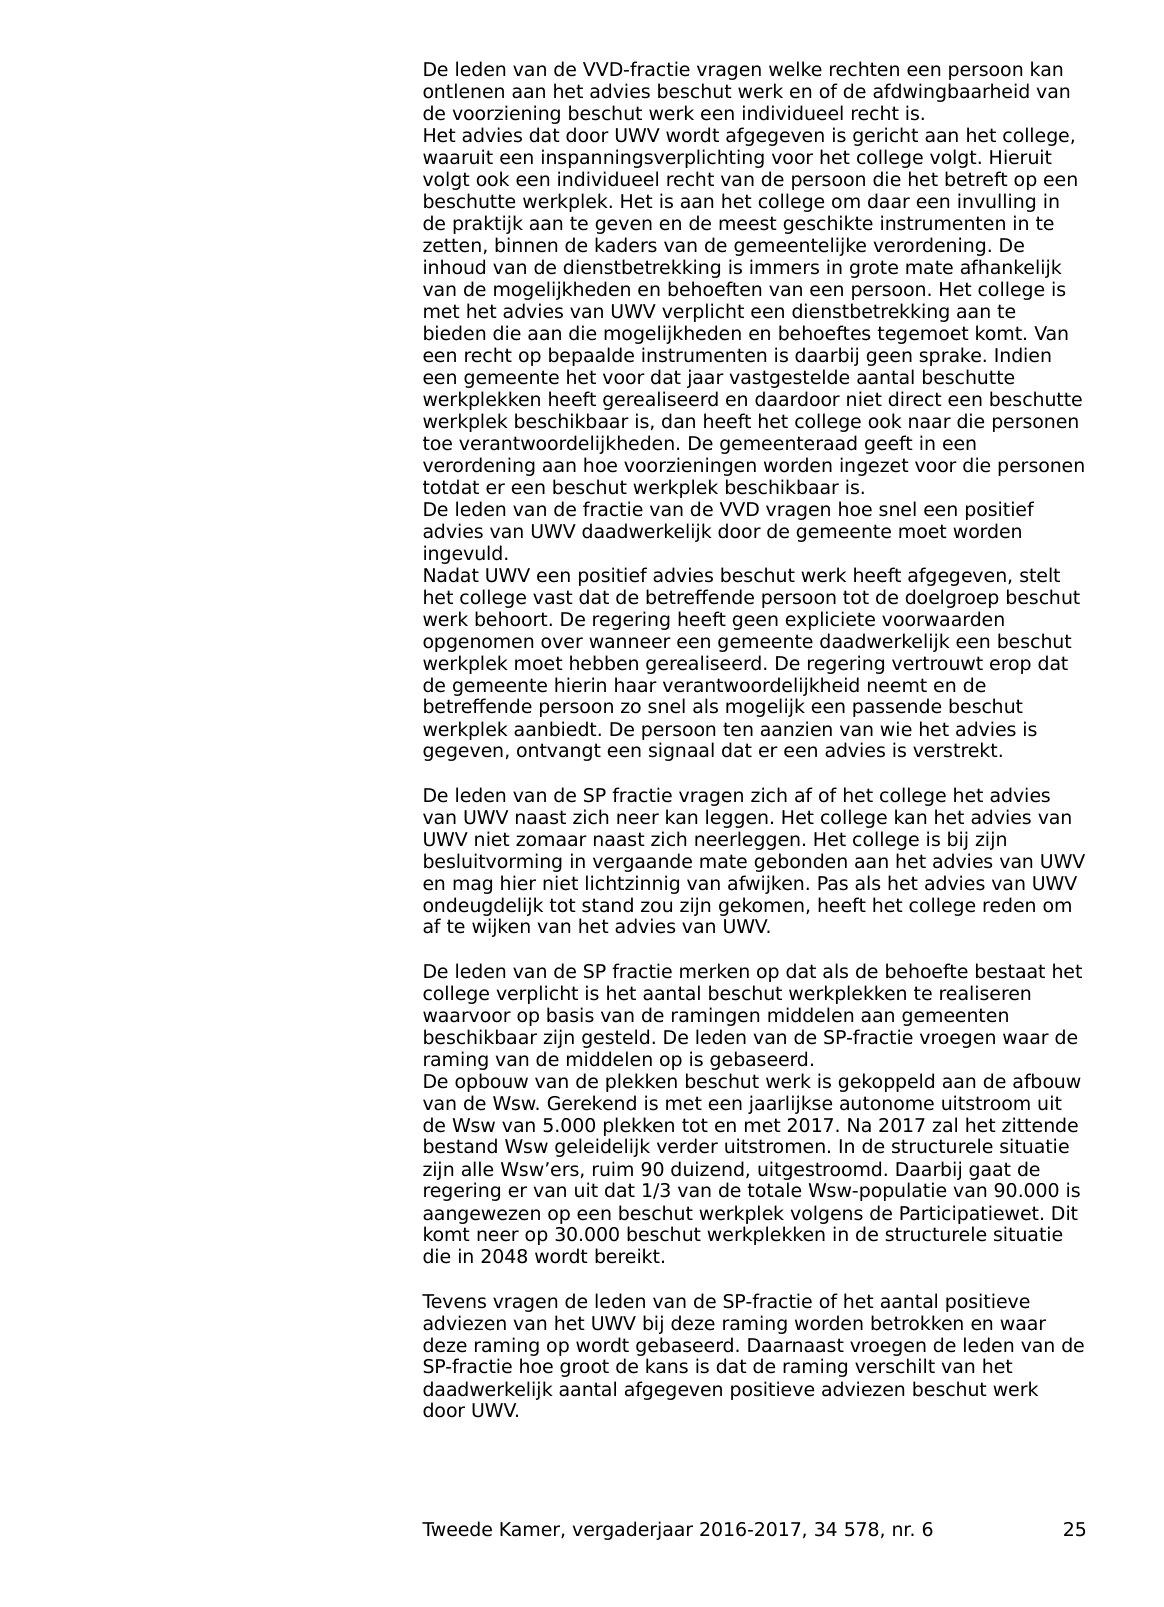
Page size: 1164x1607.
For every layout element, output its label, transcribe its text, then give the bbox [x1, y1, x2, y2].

text De leden van de fractie van de VVD vragen hoe snel een positief advies van UWV daadwerkelijk door de gemeente moet worden ingevuld. [422, 499, 1087, 564]
text De leden van de VVD-fractie vragen welke rechten een persoon kan ontlenen aan het advies beschut werk en of de afdwingbaarheid van de voorziening beschut werk een individueel recht is. [422, 59, 1087, 125]
text De opbouw van de plekken beschut werk is gekoppeld aan de afbouw van de Wsw. Gerekend is met een jaarlijkse autonome uitstroom uit de Wsw van 5.000 plekken tot en met 2017. Na 2017 zal het zittende bestand Wsw geleidelijk verder uitstromen. In de structurele situatie zijn alle Wsw’ers, ruim 90 duizend, uitgestroomd. Daarbij gaat de regering er van uit dat 1/3 van de totale Wsw-populatie van 90.000 is aangewezen op een beschut werkplek volgens de Participatiewet. Dit komt neer op 30.000 beschut werkplekken in de structurele situatie die in 2048 wordt bereikt. [422, 1071, 1087, 1268]
text Het advies dat door UWV wordt afgegeven is gericht aan het college, waaruit een inspanningsverplichting voor het college volgt. Hieruit volgt ook een individueel recht van de persoon die het betreft op een beschutte werkplek. Het is aan het college om daar een invulling in de praktijk aan te geven en de meest geschikte instrumenten in te zetten, binnen de kaders van de gemeentelijke verordening. De inhoud van de dienstbetrekking is immers in grote mate afhankelijk van de mogelijkheden en behoeften van een persoon. Het college is met het advies van UWV verplicht een dienstbetrekking aan te bieden die aan die mogelijkheden en behoeftes tegemoet komt. Van een recht op bepaalde instrumenten is daarbij geen sprake. Indien een gemeente het voor dat jaar vastgestelde aantal beschutte werkplekken heeft gerealiseerd en daardoor niet direct een beschutte werkplek beschikbaar is, dan heeft het college ook naar die personen toe verantwoordelijkheden. De gemeenteraad geeft in een verordening aan hoe voorzieningen worden ingezet voor die personen totdat er een beschut werkplek beschikbaar is. [422, 125, 1087, 499]
text De leden van de SP fractie merken op dat als de behoefte bestaat het college verplicht is het aantal beschut werkplekken te realiseren waarvoor op basis van de ramingen middelen aan gemeenten beschikbaar zijn gesteld. De leden van de SP-fractie vroegen waar de raming van de middelen op is gebaseerd. [422, 961, 1087, 1071]
text Nadat UWV een positief advies beschut werk heeft afgegeven, stelt het college vast dat de betreffende persoon tot de doelgroep beschut werk behoort. De regering heeft geen expliciete voorwaarden opgenomen over wanneer een gemeente daadwerkelijk een beschut werkplek moet hebben gerealiseerd. De regering vertrouwt erop dat de gemeente hierin haar verantwoordelijkheid neemt en de betreffende persoon zo snel als mogelijk een passende beschut werkplek aanbiedt. De persoon ten aanzien van wie het advies is gegeven, ontvangt een signaal dat er een advies is verstrekt. [422, 564, 1087, 762]
text De leden van de SP fractie vragen zich af of het college het advies van UWV naast zich neer kan leggen. Het college kan het advies van UWV niet zomaar naast zich neerleggen. Het college is bij zijn besluitvorming in vergaande mate gebonden aan het advies van UWV en mag hier niet lichtzinnig van afwijken. Pas als het advies van UWV ondeugdelijk tot stand zou zijn gekomen, heeft het college reden om af te wijken van het advies van UWV. [422, 784, 1087, 938]
text Tevens vragen de leden van de SP-fractie of het aantal positieve adviezen van het UWV bij deze raming worden betrokken en waar deze raming op wordt gebaseerd. Daarnaast vroegen de leden van de SP-fractie hoe groot de kans is dat de raming verschilt van het daadwerkelijk aantal afgegeven positieve adviezen beschut werk door UWV. [422, 1291, 1087, 1422]
